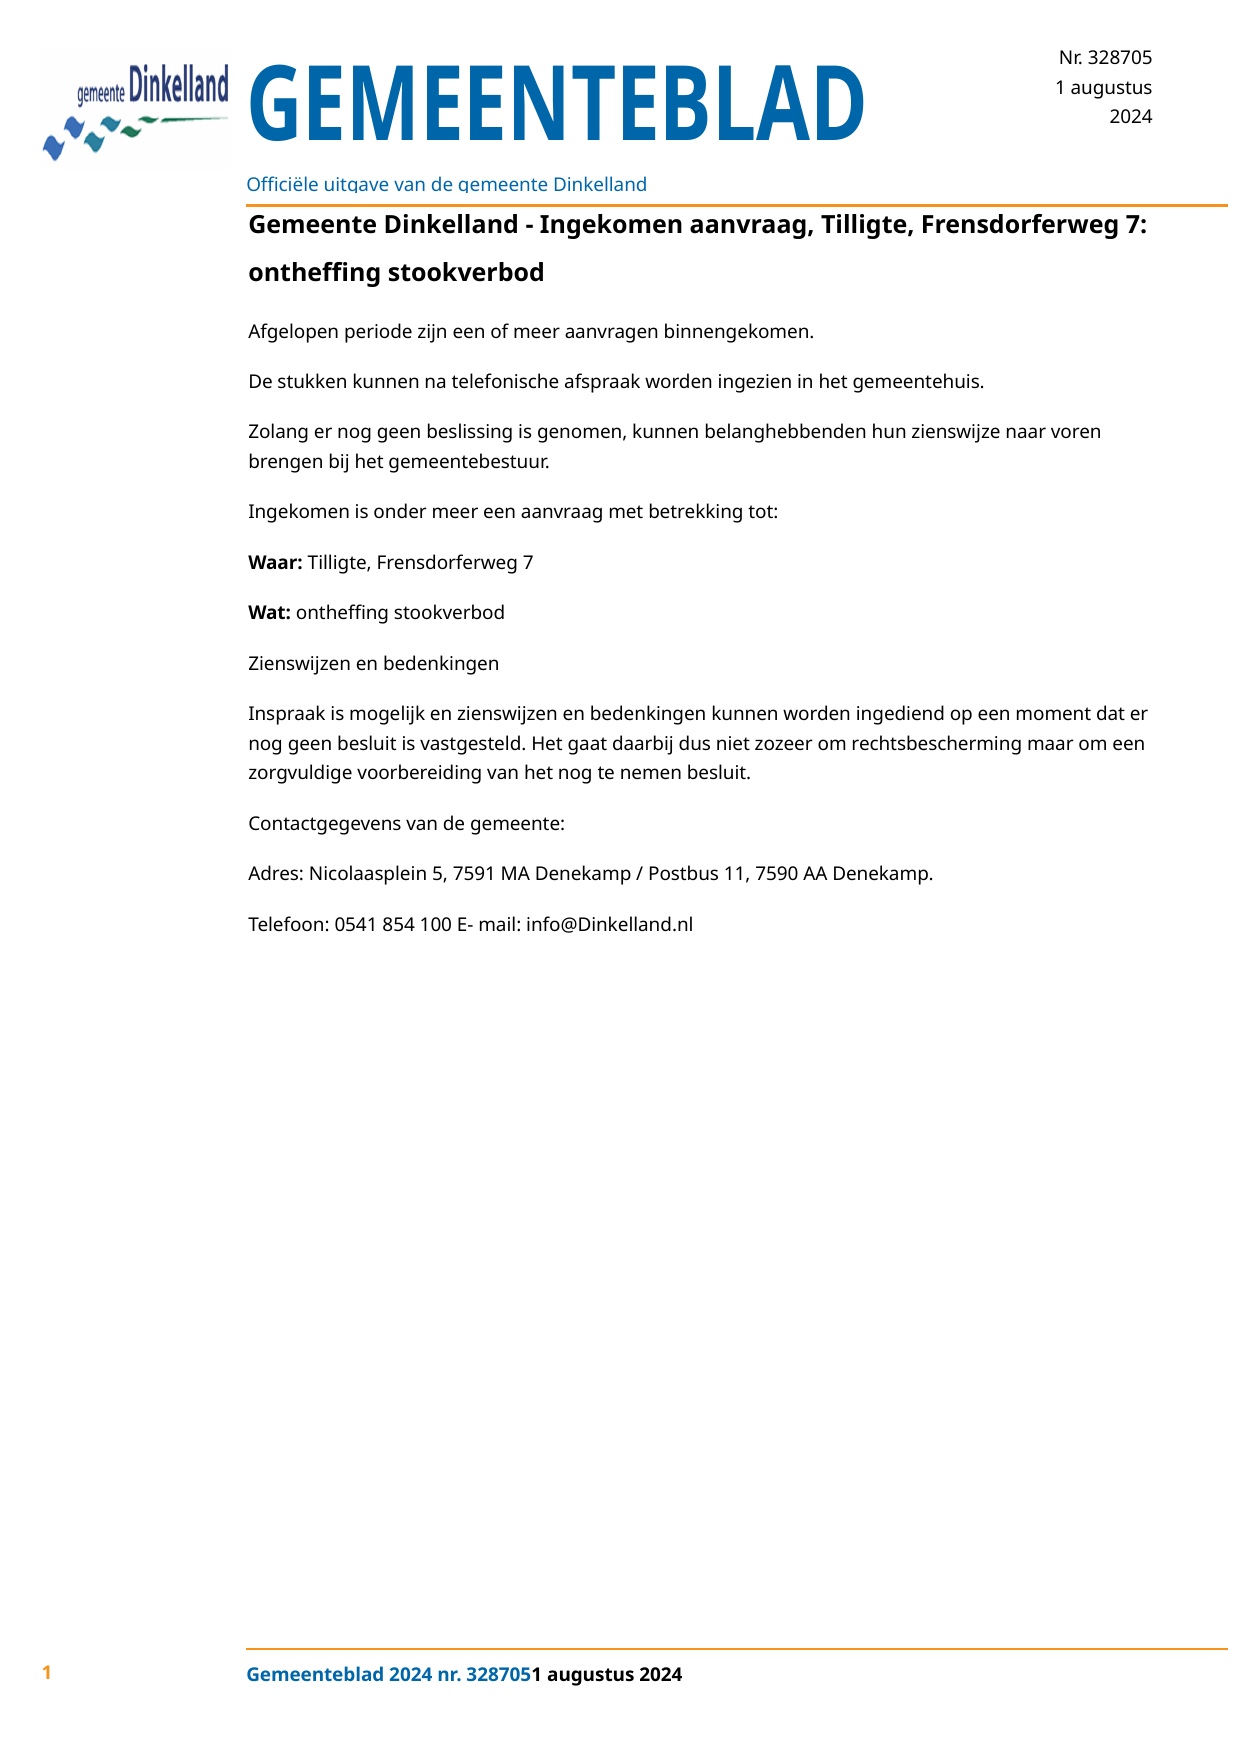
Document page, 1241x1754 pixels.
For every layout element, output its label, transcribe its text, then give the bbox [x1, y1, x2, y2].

text Adres: Nicolaasplein 5, 7591 MA Denekamp / Postbus 11, 7590 AA Denekamp. [248, 860, 1152, 886]
text Gemeente Dinkelland - Ingekomen aanvraag, Tilligte, Frensdorferweg 7: ontheffing stookverbod [248, 207, 1152, 288]
text Telefoon: 0541 854 100 E- mail: info@Dinkelland.nl [248, 911, 1152, 937]
text Ingekomen is onder meer een aanvraag met betrekking tot: [248, 499, 1152, 524]
text Wat: ontheffing stookverbod [248, 599, 1152, 625]
text Inspraak is mogelijk en zienswijzen en bedenkingen kunnen worden ingediend op een moment dat er nog geen besluit is vastgesteld. Het gaat daarbij dus niet zozeer om rechtsbescherming maar om een zorgvuldige voorbereiding van het nog te nemen besluit. [248, 700, 1152, 785]
text Contactgegevens van de gemeente: [248, 810, 1152, 836]
text Waar: Tilligte, Frensdorferweg 7 [248, 549, 1152, 575]
text Zolang er nog geen beslissing is genomen, kunnen belanghebbenden hun zienswijze naar voren brengen bij het gemeentebestuur. [248, 419, 1152, 474]
picture [41, 47, 231, 172]
text Zienswijzen en bedenkingen [248, 650, 1152, 676]
text Afgelopen periode zijn een of meer aanvragen binnengekomen. [248, 318, 1152, 344]
text De stukken kunnen na telefonische afspraak worden ingezien in het gemeentehuis. [248, 368, 1152, 394]
